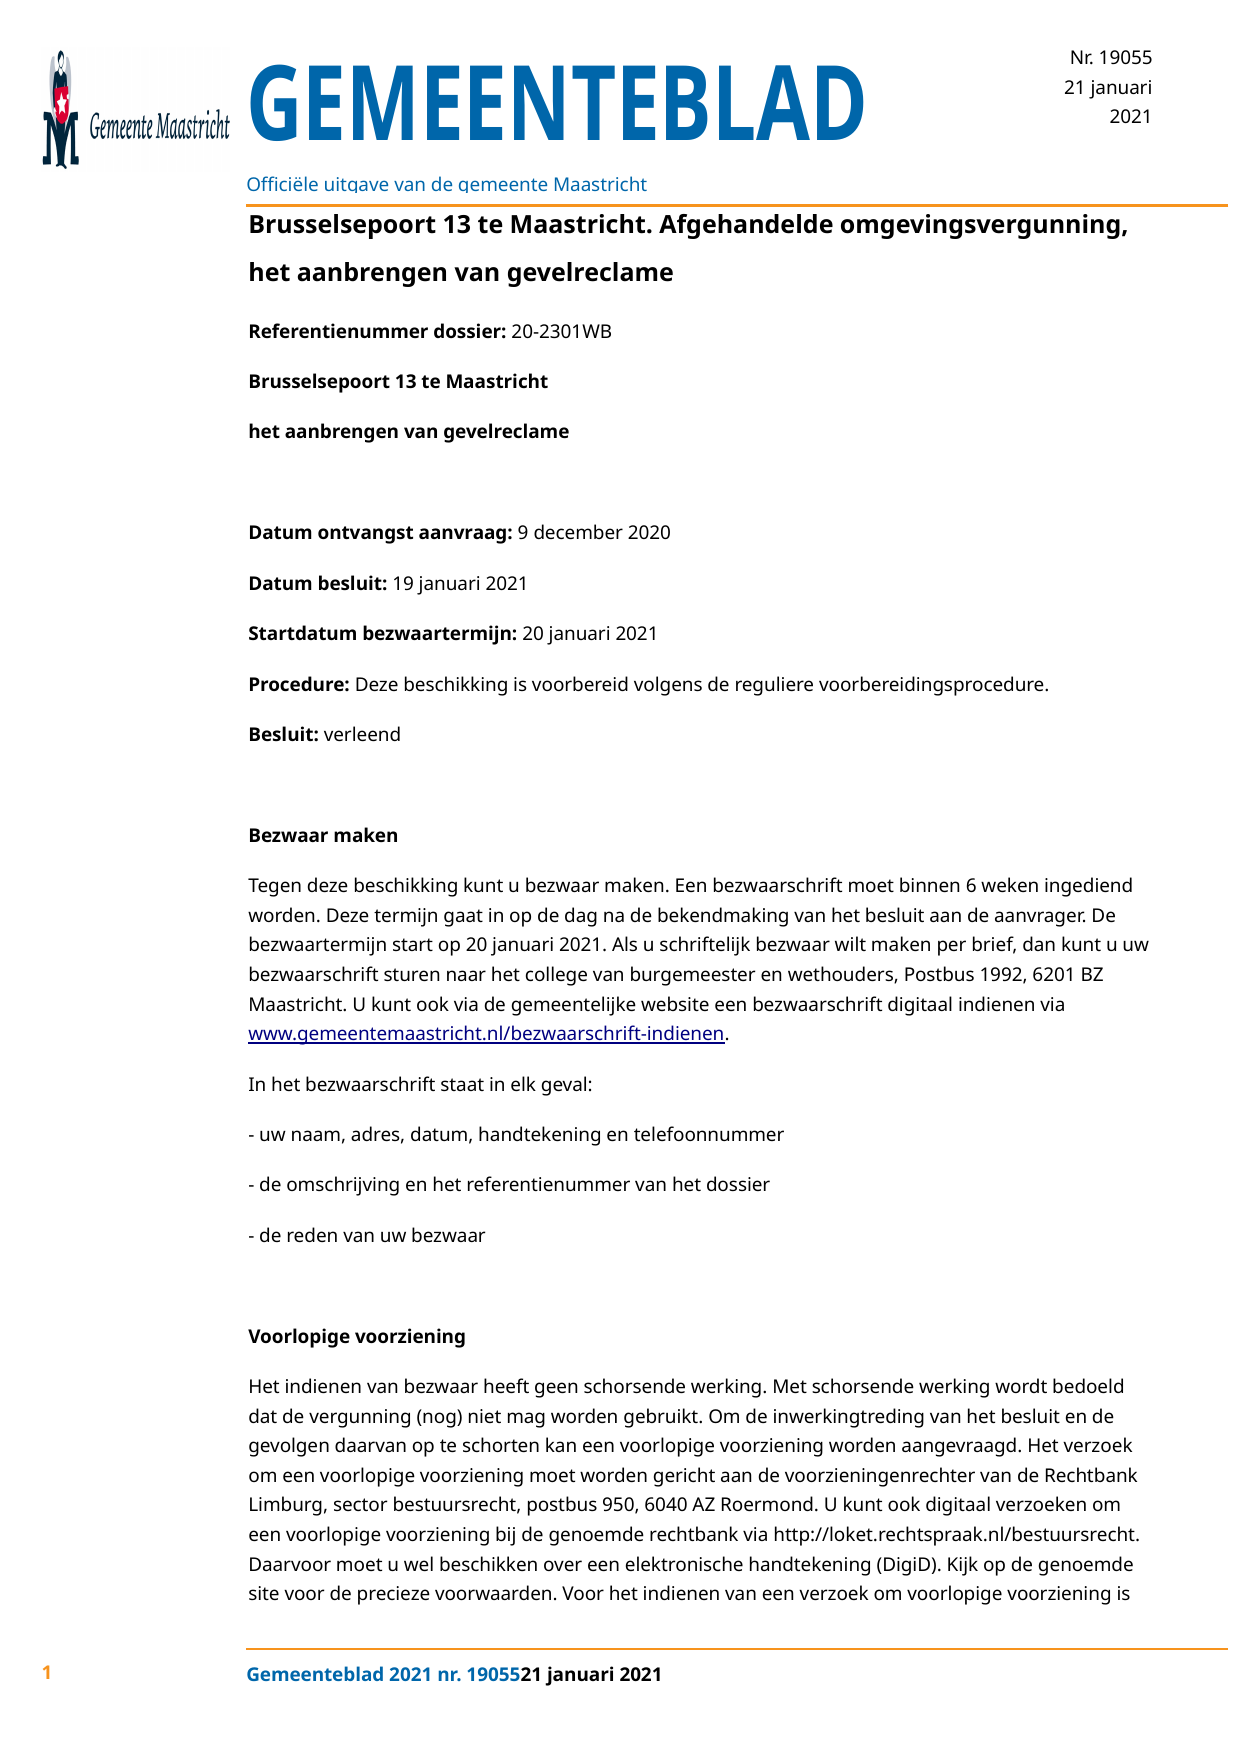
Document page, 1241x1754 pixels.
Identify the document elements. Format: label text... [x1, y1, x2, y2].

picture [41, 47, 231, 172]
text Referentienummer dossier: 20-2301WB [248, 318, 1152, 344]
text Besluit: verleend [248, 721, 1152, 747]
text Datum ontvangst aanvraag: 9 december 2020 [248, 519, 1152, 545]
text - de omschrijving en het referentienummer van het dossier [248, 1172, 1152, 1197]
text Datum besluit: 19 januari 2021 [248, 570, 1152, 596]
text Voorlopige voorziening [248, 1323, 1152, 1349]
text Brusselsepoort 13 te Maastricht. Afgehandelde omgevingsvergunning, het aanbrengen van gevelreclame [248, 207, 1152, 288]
text Het indienen van bezwaar heeft geen schorsende werking. Met schorsende werking wordt bedoeld dat de vergunning (nog) niet mag worden gebruikt. Om de inwerkingtreding van het besluit en de gevolgen daarvan op te schorten kan een voorlopige voorziening worden aangevraagd. Het verzoek om een voorlopige voorziening moet worden gericht aan de voorzieningenrechter van de Rechtbank Limburg, sector bestuursrecht, postbus 950, 6040 AZ Roermond. U kunt ook digitaal verzoeken om een voorlopige voorziening bij de genoemde rechtbank via http://loket.rechtspraak.nl/bestuursrecht. Daarvoor moet u wel beschikken over een elektronische handtekening (DigiD). Kijk op de genoemde site voor de precieze voorwaarden. Voor het indienen van een verzoek om voorlopige voorziening is [248, 1373, 1152, 1606]
text In het bezwaarschrift staat in elk geval: [248, 1071, 1152, 1097]
text het aanbrengen van gevelreclame [248, 419, 1152, 444]
text Startdatum bezwaartermijn: 20 januari 2021 [248, 620, 1152, 646]
text Brusselsepoort 13 te Maastricht [248, 368, 1152, 394]
text Tegen deze beschikking kunt u bezwaar maken. Een bezwaarschrift moet binnen 6 weken ingediend worden. Deze termijn gaat in op de dag na de bekendmaking van het besluit aan de aanvrager. De bezwaartermijn start op 20 januari 2021. Als u schriftelijk bezwaar wilt maken per brief, dan kunt u uw bezwaarschrift sturen naar het college van burgemeester en wethouders, Postbus 1992, 6201 BZ Maastricht. U kunt ook via de gemeentelijke website een bezwaarschrift digitaal indienen via www.gemeentemaastricht.nl/bezwaarschrift-indienen. [248, 872, 1152, 1046]
text - de reden van uw bezwaar [248, 1222, 1152, 1248]
text Bezwaar maken [248, 822, 1152, 848]
text Procedure: Deze beschikking is voorbereid volgens de reguliere voorbereidingsprocedure. [248, 671, 1152, 697]
text - uw naam, adres, datum, handtekening en telefoonnummer [248, 1121, 1152, 1147]
